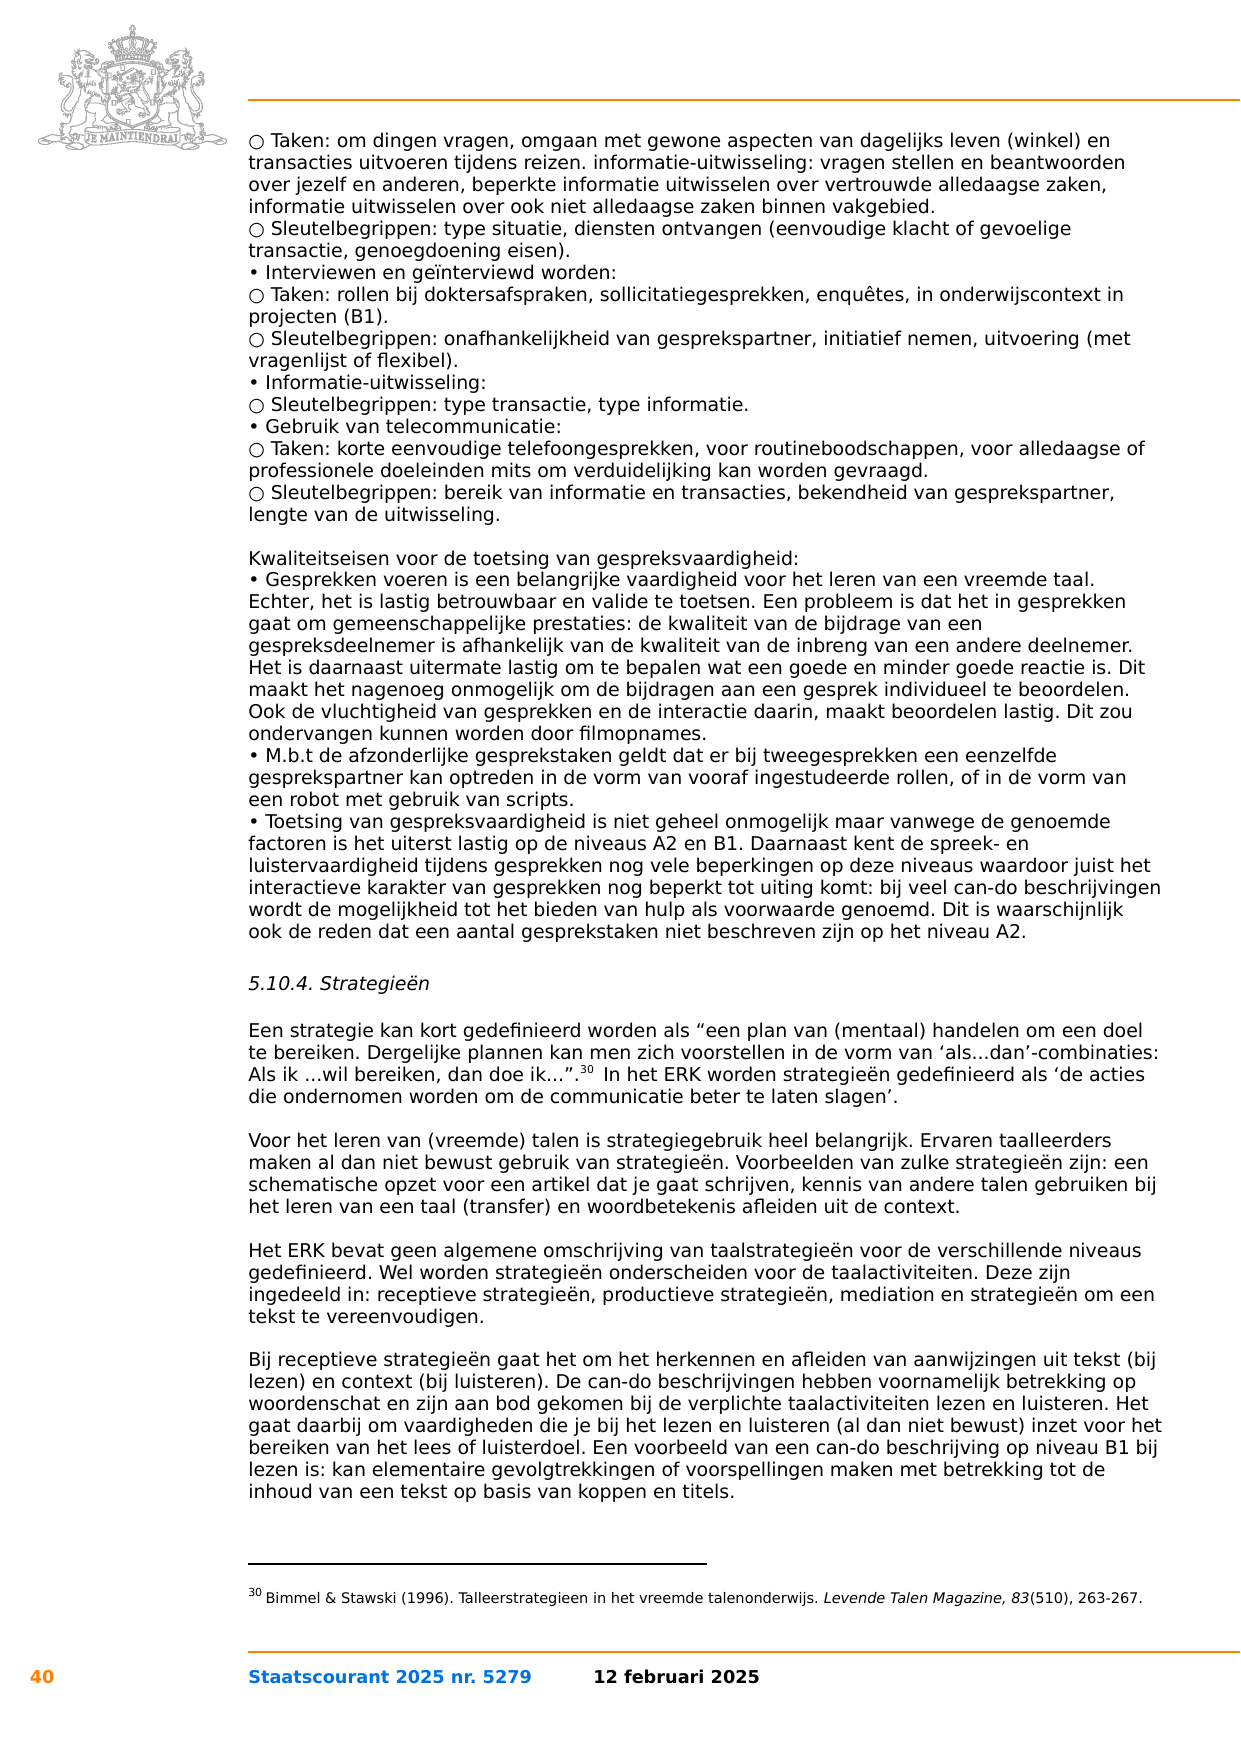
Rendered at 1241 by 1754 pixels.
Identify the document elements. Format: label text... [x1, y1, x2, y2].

text • M.b.t de afzonderlijke gesprekstaken geldt dat er bij tweegesprekken een eenzelfde gesprekspartner kan optreden in de vorm van vooraf ingestudeerde rollen, of in de vorm van een robot met gebruik van scripts. [248, 745, 1163, 811]
text • Interviewen en geïnterviewd worden: [248, 262, 1163, 284]
subtitle 5.10.4. Strategieën [248, 973, 1163, 995]
text ○ Taken: korte eenvoudige telefoongesprekken, voor routineboodschappen, voor alledaagse of professionele doeleinden mits om verduidelijking kan worden gevraagd. [248, 438, 1163, 482]
text • Informatie-uitwisseling: [248, 372, 1163, 394]
text ○ Sleutelbegrippen: bereik van informatie en transacties, bekendheid van gesprekspartner, lengte van de uitwisseling. [248, 482, 1163, 526]
text ○ Sleutelbegrippen: type transactie, type informatie. [248, 394, 1163, 416]
text ○ Sleutelbegrippen: onafhankelijkheid van gesprekspartner, initiatief nemen, uitvoering (met vragenlijst of flexibel). [248, 328, 1163, 372]
text ○ Sleutelbegrippen: type situatie, diensten ontvangen (eenvoudige klacht of gevoelige transactie, genoegdoening eisen). [248, 218, 1163, 262]
text • Gesprekken voeren is een belangrijke vaardigheid voor het leren van een vreemde taal. Echter, het is lastig betrouwbaar en valide te toetsen. Een probleem is dat het in gesprekken gaat om gemeenschappelijke prestaties: de kwaliteit van de bijdrage van een gespreksdeelnemer is afhankelijk van de kwaliteit van de inbreng van een andere deelnemer. Het is daarnaast uitermate lastig om te bepalen wat een goede en minder goede reactie is. Dit maakt het nagenoeg onmogelijk om de bijdragen aan een gesprek individueel te beoordelen. Ook de vluchtigheid van gesprekken en de interactie daarin, maakt beoordelen lastig. Dit zou ondervangen kunnen worden door filmopnames. [248, 569, 1163, 745]
text ○ Taken: om dingen vragen, omgaan met gewone aspecten van dagelijks leven (winkel) en transacties uitvoeren tijdens reizen. informatie-uitwisseling: vragen stellen en beantwoorden over jezelf en anderen, beperkte informatie uitwisselen over vertrouwde alledaagse zaken, informatie uitwisselen over ook niet alledaagse zaken binnen vakgebied. [248, 130, 1163, 218]
picture [38, 25, 227, 150]
text Een strategie kan kort gedefinieerd worden als “een plan van (mentaal) handelen om een doel te bereiken. Dergelijke plannen kan men zich voorstellen in de vorm van ‘als...dan’-combinaties: Als ik ...wil bereiken, dan doe ik...”. In het ERK worden strategieën gedefinieerd als ‘de acties die ondernomen worden om de communicatie beter te laten slagen’. [248, 1020, 1163, 1108]
text Bij receptieve strategieën gaat het om het herkennen en afleiden van aanwijzingen uit tekst (bij lezen) en context (bij luisteren). De can-do beschrijvingen hebben voornamelijk betrekking op woordenschat en zijn aan bod gekomen bij de verplichte taalactiviteiten lezen en luisteren. Het gaat daarbij om vaardigheden die je bij het lezen en luisteren (al dan niet bewust) inzet voor het bereiken van het lees of luisterdoel. Een voorbeeld van een can-do beschrijving op niveau B1 bij lezen is: kan elementaire gevolgtrekkingen of voorspellingen maken met betrekking tot de inhoud van een tekst op basis van koppen en titels. [248, 1349, 1163, 1503]
text Het ERK bevat geen algemene omschrijving van taalstrategieën voor de verschillende niveaus gedefinieerd. Wel worden strategieën onderscheiden voor de taalactiviteiten. Deze zijn ingedeeld in: receptieve strategieën, productieve strategieën, mediation en strategieën om een tekst te vereenvoudigen. [248, 1239, 1163, 1327]
text Voor het leren van (vreemde) talen is strategiegebruik heel belangrijk. Ervaren taalleerders maken al dan niet bewust gebruik van strategieën. Voorbeelden van zulke strategieën zijn: een schematische opzet voor een artikel dat je gaat schrijven, kennis van andere talen gebruiken bij het leren van een taal (transfer) en woordbetekenis afleiden uit de context. [248, 1130, 1163, 1218]
text • Gebruik van telecommunicatie: [248, 416, 1163, 438]
text • Toetsing van gespreksvaardigheid is niet geheel onmogelijk maar vanwege de genoemde factoren is het uiterst lastig op de niveaus A2 en B1. Daarnaast kent de spreek- en luistervaardigheid tijdens gesprekken nog vele beperkingen op deze niveaus waardoor juist het interactieve karakter van gesprekken nog beperkt tot uiting komt: bij veel can-do beschrijvingen wordt de mogelijkheid tot het bieden van hulp als voorwaarde genoemd. Dit is waarschijnlijk ook de reden dat een aantal gesprekstaken niet beschreven zijn op het niveau A2. [248, 811, 1163, 943]
text Kwaliteitseisen voor de toetsing van gespreksvaardigheid: [248, 547, 1163, 569]
text Bimmel & Stawski (1996). Talleerstrategieen in het vreemde talenonderwijs. Levende Talen Magazine, 83(510), 263-267. [248, 1586, 1163, 1608]
text ○ Taken: rollen bij doktersafspraken, sollicitatiegesprekken, enquêtes, in onderwijscontext in projecten (B1). [248, 284, 1163, 328]
